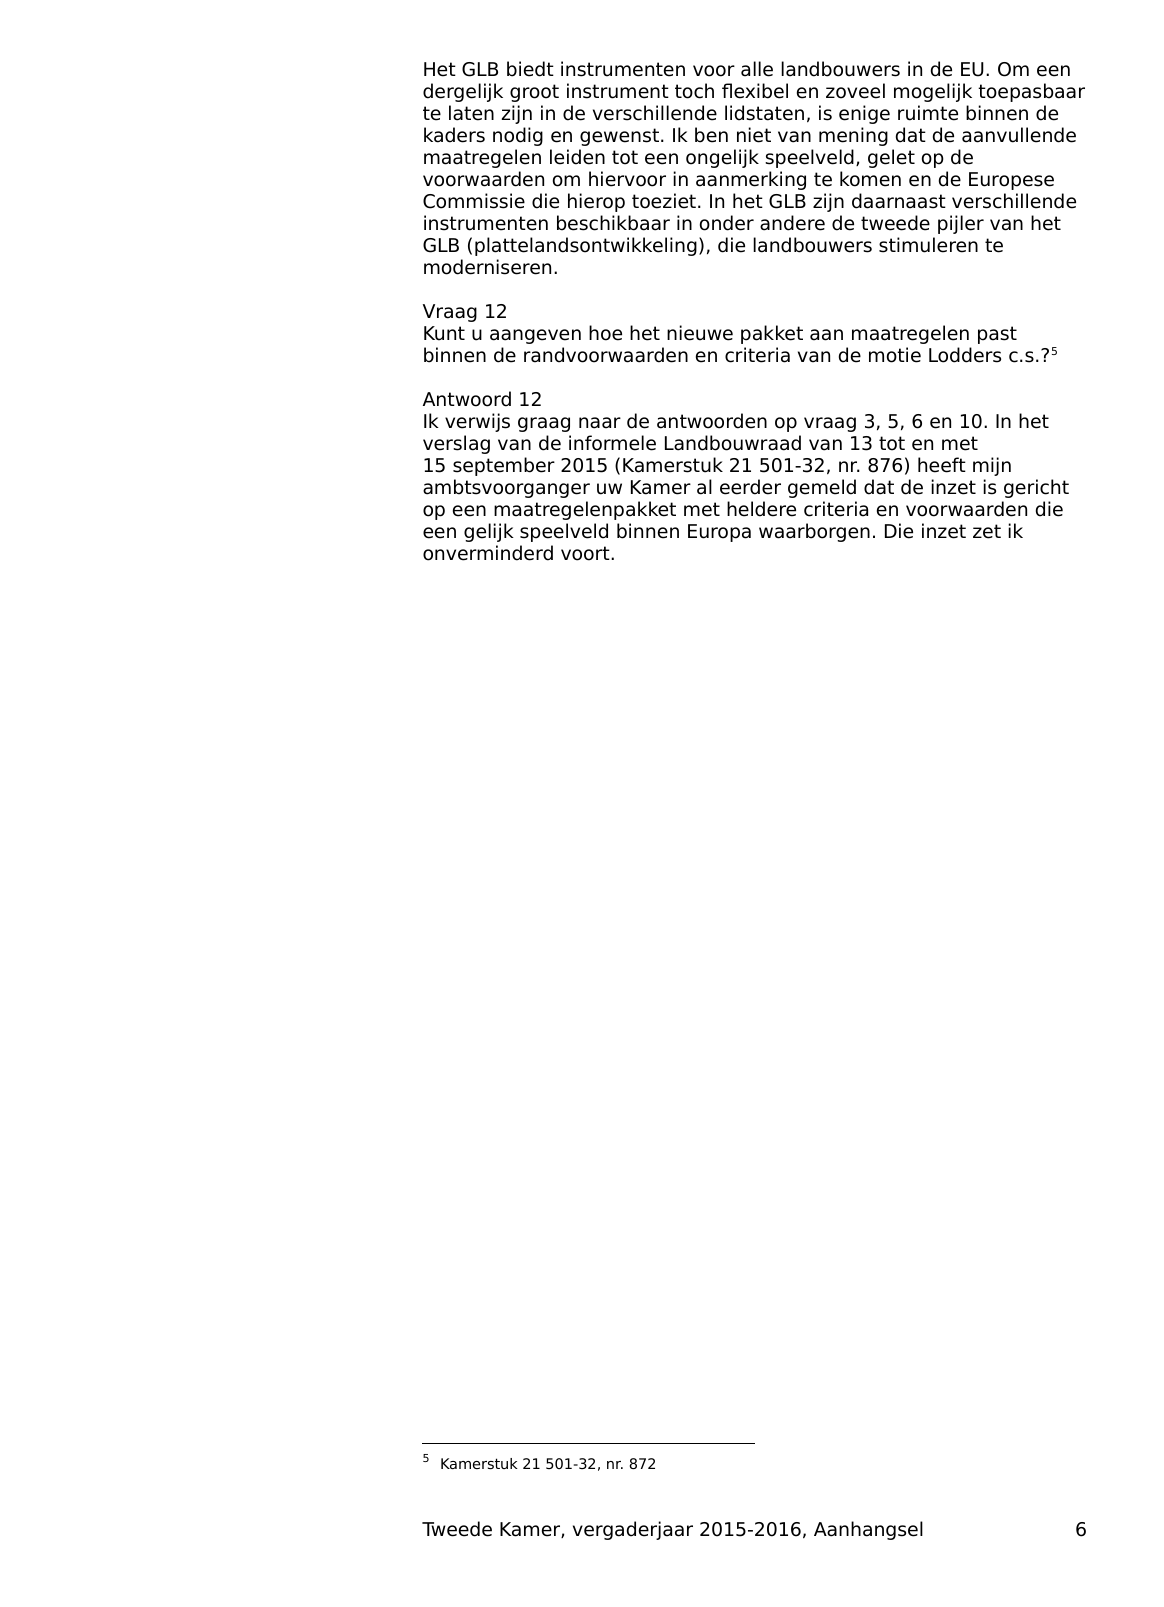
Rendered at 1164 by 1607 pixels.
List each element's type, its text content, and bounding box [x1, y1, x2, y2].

text Antwoord 12 [422, 389, 1087, 411]
text Vraag 12 [422, 301, 1087, 323]
text Kamerstuk 21 501-32, nr. 872 [422, 1452, 1087, 1474]
text Kunt u aangeven hoe het nieuwe pakket aan maatregelen past binnen de randvoorwaarden en criteria van de motie Lodders c.s.? [422, 323, 1087, 367]
text Ik verwijs graag naar de antwoorden op vraag 3, 5, 6 en 10. In het verslag van de informele Landbouwraad van 13 tot en met 15 september 2015 (Kamerstuk 21 501-32, nr. 876) heeft mijn ambtsvoorganger uw Kamer al eerder gemeld dat de inzet is gericht op een maatregelenpakket met heldere criteria en voorwaarden die een gelijk speelveld binnen Europa waarborgen. Die inzet zet ik onverminderd voort. [422, 411, 1087, 565]
text Het GLB biedt instrumenten voor alle landbouwers in de EU. Om een dergelijk groot instrument toch flexibel en zoveel mogelijk toepasbaar te laten zijn in de verschillende lidstaten, is enige ruimte binnen de kaders nodig en gewenst. Ik ben niet van mening dat de aanvullende maatregelen leiden tot een ongelijk speelveld, gelet op de voorwaarden om hiervoor in aanmerking te komen en de Europese Commissie die hierop toeziet. In het GLB zijn daarnaast verschillende instrumenten beschikbaar in onder andere de tweede pijler van het GLB (plattelandsontwikkeling), die landbouwers stimuleren te moderniseren. [422, 59, 1087, 279]
